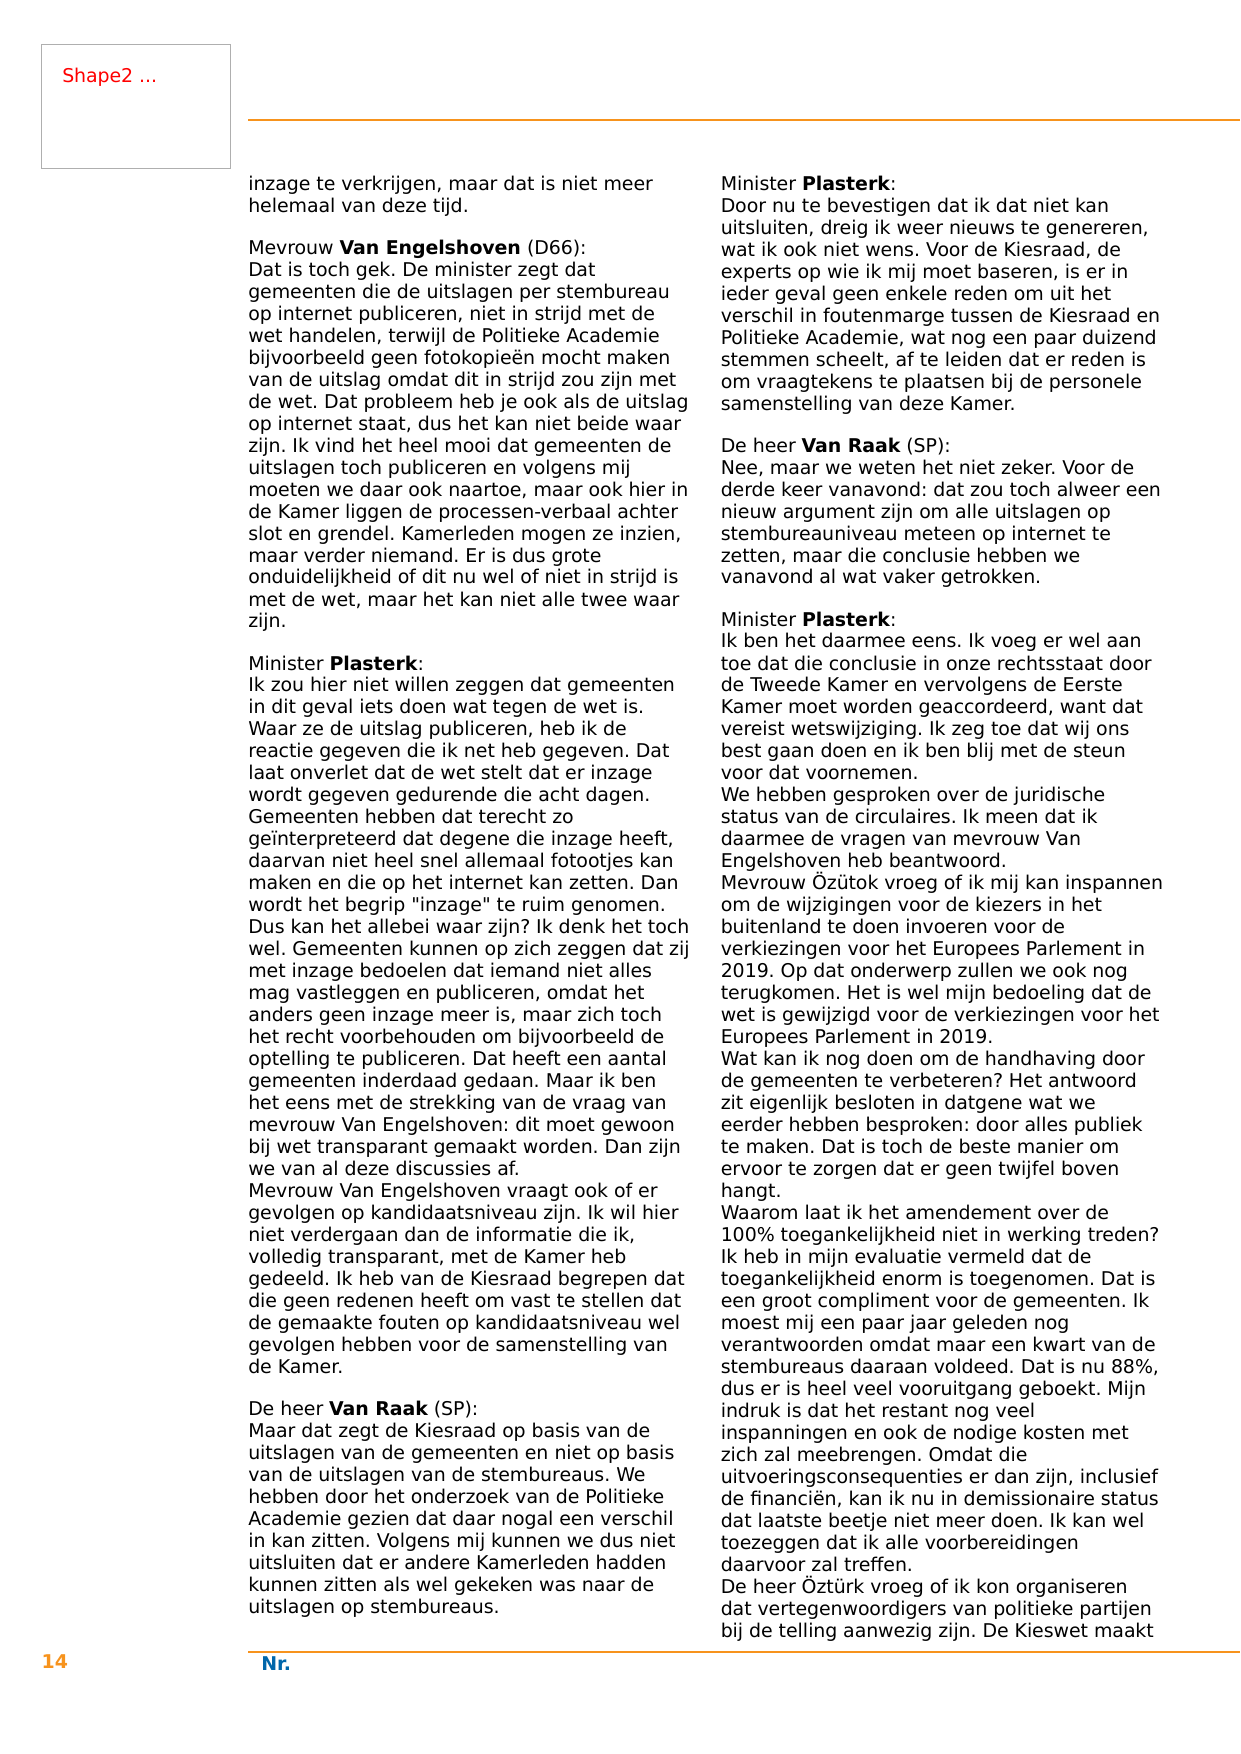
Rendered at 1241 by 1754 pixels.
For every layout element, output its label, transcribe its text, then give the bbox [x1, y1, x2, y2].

text Minister Plasterk: [248, 652, 691, 674]
text We hebben gesproken over de juridische status van de circulaires. Ik meen dat ik daarmee de vragen van mevrouw Van Engelshoven heb beantwoord. [721, 784, 1163, 872]
text De heer Van Raak (SP): [721, 434, 1163, 457]
text Wat kan ik nog doen om de handhaving door de gemeenten te verbeteren? Het antwoord zit eigenlijk besloten in datgene wat we eerder hebben besproken: door alles publiek te maken. Dat is toch de beste manier om ervoor te zorgen dat er geen twijfel boven hangt. [721, 1048, 1163, 1202]
text Door nu te bevestigen dat ik dat niet kan uitsluiten, dreig ik weer nieuws te genereren, wat ik ook niet wens. Voor de Kiesraad, de experts op wie ik mij moet baseren, is er in ieder geval geen enkele reden om uit het verschil in foutenmarge tussen de Kiesraad en Politieke Academie, wat nog een paar duizend stemmen scheelt, af te leiden dat er reden is om vraagtekens te plaatsen bij de personele samenstelling van deze Kamer. [721, 195, 1163, 414]
text De heer Öztürk vroeg of ik kon organiseren dat vertegenwoordigers van politieke partijen bij de telling aanwezig zijn. De Kieswet maakt [721, 1576, 1163, 1641]
text inzage te verkrijgen, maar dat is niet meer helemaal van deze tijd. [248, 173, 691, 217]
text Ik zou hier niet willen zeggen dat gemeenten in dit geval iets doen wat tegen de wet is. Waar ze de uitslag publiceren, heb ik de reactie gegeven die ik net heb gegeven. Dat laat onverlet dat de wet stelt dat er inzage wordt gegeven gedurende die acht dagen. Gemeenten hebben dat terecht zo geïnterpreteerd dat degene die inzage heeft, daarvan niet heel snel allemaal fotootjes kan maken en die op het internet kan zetten. Dan wordt het begrip "inzage" te ruim genomen. Dus kan het allebei waar zijn? Ik denk het toch wel. Gemeenten kunnen op zich zeggen dat zij met inzage bedoelen dat iemand niet alles mag vastleggen en publiceren, omdat het anders geen inzage meer is, maar zich toch het recht voorbehouden om bijvoorbeeld de optelling te publiceren. Dat heeft een aantal gemeenten inderdaad gedaan. Maar ik ben het eens met de strekking van de vraag van mevrouw Van Engelshoven: dit moet gewoon bij wet transparant gemaakt worden. Dan zijn we van al deze discussies af. [248, 674, 691, 1180]
text Mevrouw Van Engelshoven (D66): [248, 237, 691, 259]
text Nee, maar we weten het niet zeker. Voor de derde keer vanavond: dat zou toch alweer een nieuw argument zijn om alle uitslagen op stembureauniveau meteen op internet te zetten, maar die conclusie hebben we vanavond al wat vaker getrokken. [721, 457, 1163, 588]
text Maar dat zegt de Kiesraad op basis van de uitslagen van de gemeenten en niet op basis van de uitslagen van de stembureaus. We hebben door het onderzoek van de Politieke Academie gezien dat daar nogal een verschil in kan zitten. Volgens mij kunnen we dus niet uitsluiten dat er andere Kamerleden hadden kunnen zitten als wel gekeken was naar de uitslagen op stembureaus. [248, 1420, 691, 1617]
text Minister Plasterk: [721, 608, 1163, 630]
text Mevrouw Van Engelshoven vraagt ook of er gevolgen op kandidaatsniveau zijn. Ik wil hier niet verdergaan dan de informatie die ik, volledig transparant, met de Kamer heb gedeeld. Ik heb van de Kiesraad begrepen dat die geen redenen heeft om vast te stellen dat de gemaakte fouten op kandidaatsniveau wel gevolgen hebben voor de samenstelling van de Kamer. [248, 1180, 691, 1378]
text Ik ben het daarmee eens. Ik voeg er wel aan toe dat die conclusie in onze rechtsstaat door de Tweede Kamer en vervolgens de Eerste Kamer moet worden geaccordeerd, want dat vereist wetswijziging. Ik zeg toe dat wij ons best gaan doen en ik ben blij met de steun voor dat voornemen. [721, 630, 1163, 784]
text De heer Van Raak (SP): [248, 1398, 691, 1420]
text Dat is toch gek. De minister zegt dat gemeenten die de uitslagen per stembureau op internet publiceren, niet in strijd met de wet handelen, terwijl de Politieke Academie bijvoorbeeld geen fotokopieën mocht maken van de uitslag omdat dit in strijd zou zijn met de wet. Dat probleem heb je ook als de uitslag op internet staat, dus het kan niet beide waar zijn. Ik vind het heel mooi dat gemeenten de uitslagen toch publiceren en volgens mij moeten we daar ook naartoe, maar ook hier in de Kamer liggen de processen-verbaal achter slot en grendel. Kamerleden mogen ze inzien, maar verder niemand. Er is dus grote onduidelijkheid of dit nu wel of niet in strijd is met de wet, maar het kan niet alle twee waar zijn. [248, 259, 691, 632]
text Minister Plasterk: [721, 173, 1163, 195]
text Waarom laat ik het amendement over de 100% toegankelijkheid niet in werking treden? Ik heb in mijn evaluatie vermeld dat de toegankelijkheid enorm is toegenomen. Dat is een groot compliment voor de gemeenten. Ik moest mij een paar jaar geleden nog verantwoorden omdat maar een kwart van de stembureaus daaraan voldeed. Dat is nu 88%, dus er is heel veel vooruitgang geboekt. Mijn indruk is dat het restant nog veel inspanningen en ook de nodige kosten met zich zal meebrengen. Omdat die uitvoeringsconsequenties er dan zijn, inclusief de financiën, kan ik nu in demissionaire status dat laatste beetje niet meer doen. Ik kan wel toezeggen dat ik alle voorbereidingen daarvoor zal treffen. [721, 1202, 1163, 1576]
text Mevrouw Özütok vroeg of ik mij kan inspannen om de wijzigingen voor de kiezers in het buitenland te doen invoeren voor de verkiezingen voor het Europees Parlement in 2019. Op dat onderwerp zullen we ook nog terugkomen. Het is wel mijn bedoeling dat de wet is gewijzigd voor de verkiezingen voor het Europees Parlement in 2019. [721, 872, 1163, 1048]
